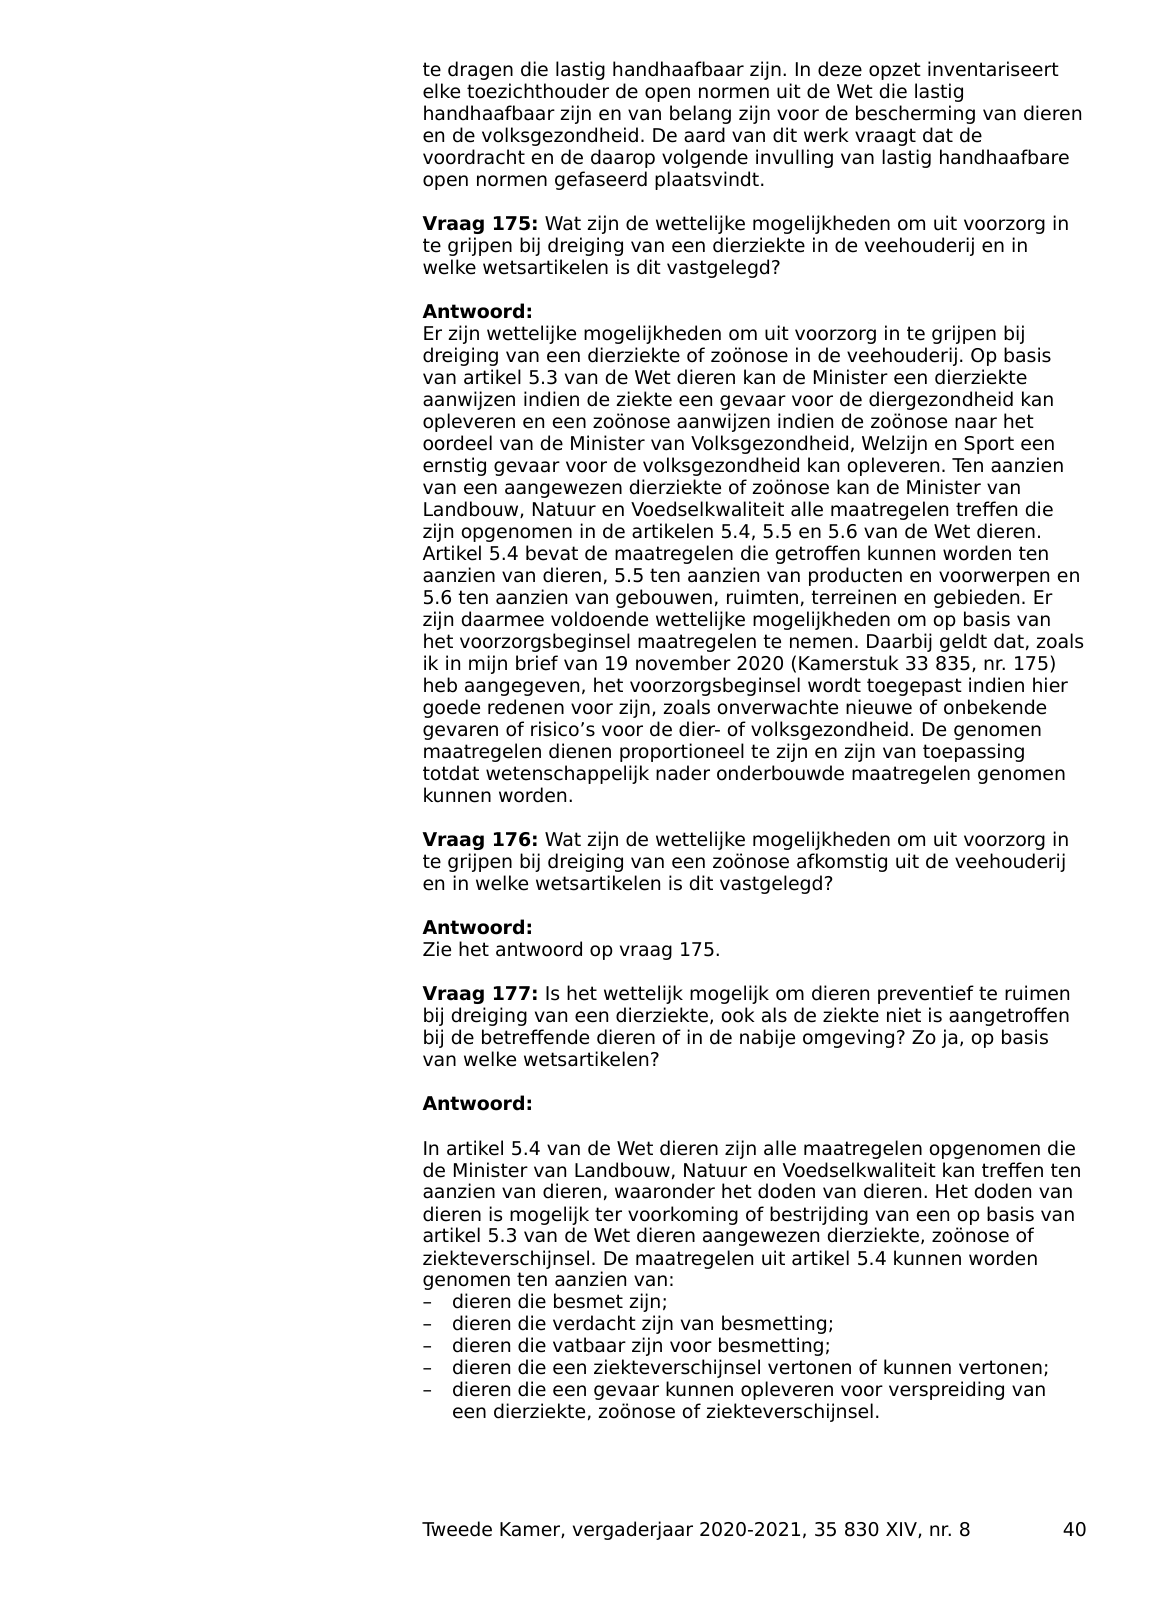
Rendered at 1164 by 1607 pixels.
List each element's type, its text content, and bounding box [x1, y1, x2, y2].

subtitle Antwoord: [422, 917, 1087, 939]
text Zie het antwoord op vraag 175. [422, 939, 1087, 961]
text In artikel 5.4 van de Wet dieren zijn alle maatregelen opgenomen die de Minister van Landbouw, Natuur en Voedselkwaliteit kan treffen ten aanzien van dieren, waaronder het doden van dieren. Het doden van dieren is mogelijk ter voorkoming of bestrijding van een op basis van artikel 5.3 van de Wet dieren aangewezen dierziekte, zoönose of ziekteverschijnsel. De maatregelen uit artikel 5.4 kunnen worden genomen ten aanzien van: [422, 1137, 1087, 1291]
text – dieren die vatbaar zijn voor besmetting; [422, 1335, 1087, 1357]
text te dragen die lastig handhaafbaar zijn. In deze opzet inventariseert elke toezichthouder de open normen uit de Wet die lastig handhaafbaar zijn en van belang zijn voor de bescherming van dieren en de volksgezondheid. De aard van dit werk vraagt dat de voordracht en de daarop volgende invulling van lastig handhaafbare open normen gefaseerd plaatsvindt. [422, 59, 1087, 191]
text – dieren die een ziekteverschijnsel vertonen of kunnen vertonen; [422, 1357, 1087, 1379]
subtitle Antwoord: [422, 1093, 1087, 1115]
text Vraag 177: Is het wettelijk mogelijk om dieren preventief te ruimen bij dreiging van een dierziekte, ook als de ziekte niet is aangetroffen bij de betreffende dieren of in de nabije omgeving? Zo ja, op basis van welke wetsartikelen? [422, 983, 1087, 1071]
text – dieren die besmet zijn; [422, 1291, 1087, 1313]
text Vraag 176: Wat zijn de wettelijke mogelijkheden om uit voorzorg in te grijpen bij dreiging van een zoönose afkomstig uit de veehouderij en in welke wetsartikelen is dit vastgelegd? [422, 829, 1087, 895]
subtitle Antwoord: [422, 301, 1087, 323]
text – dieren die verdacht zijn van besmetting; [422, 1313, 1087, 1335]
text – dieren die een gevaar kunnen opleveren voor verspreiding van een dierziekte, zoönose of ziekteverschijnsel. [422, 1379, 1087, 1423]
text Er zijn wettelijke mogelijkheden om uit voorzorg in te grijpen bij dreiging van een dierziekte of zoönose in de veehouderij. Op basis van artikel 5.3 van de Wet dieren kan de Minister een dierziekte aanwijzen indien de ziekte een gevaar voor de diergezondheid kan opleveren en een zoönose aanwijzen indien de zoönose naar het oordeel van de Minister van Volksgezondheid, Welzijn en Sport een ernstig gevaar voor de volksgezondheid kan opleveren. Ten aanzien van een aangewezen dierziekte of zoönose kan de Minister van Landbouw, Natuur en Voedselkwaliteit alle maatregelen treffen die zijn opgenomen in de artikelen 5.4, 5.5 en 5.6 van de Wet dieren. Artikel 5.4 bevat de maatregelen die getroffen kunnen worden ten aanzien van dieren, 5.5 ten aanzien van producten en voorwerpen en 5.6 ten aanzien van gebouwen, ruimten, terreinen en gebieden. Er zijn daarmee voldoende wettelijke mogelijkheden om op basis van het voorzorgsbeginsel maatregelen te nemen. Daarbij geldt dat, zoals ik in mijn brief van 19 november 2020 (Kamerstuk 33 835, nr. 175) heb aangegeven, het voorzorgsbeginsel wordt toegepast indien hier goede redenen voor zijn, zoals onverwachte nieuwe of onbekende gevaren of risico’s voor de dier- of volksgezondheid. De genomen maatregelen dienen proportioneel te zijn en zijn van toepassing totdat wetenschappelijk nader onderbouwde maatregelen genomen kunnen worden. [422, 323, 1087, 807]
text Vraag 175: Wat zijn de wettelijke mogelijkheden om uit voorzorg in te grijpen bij dreiging van een dierziekte in de veehouderij en in welke wetsartikelen is dit vastgelegd? [422, 213, 1087, 279]
